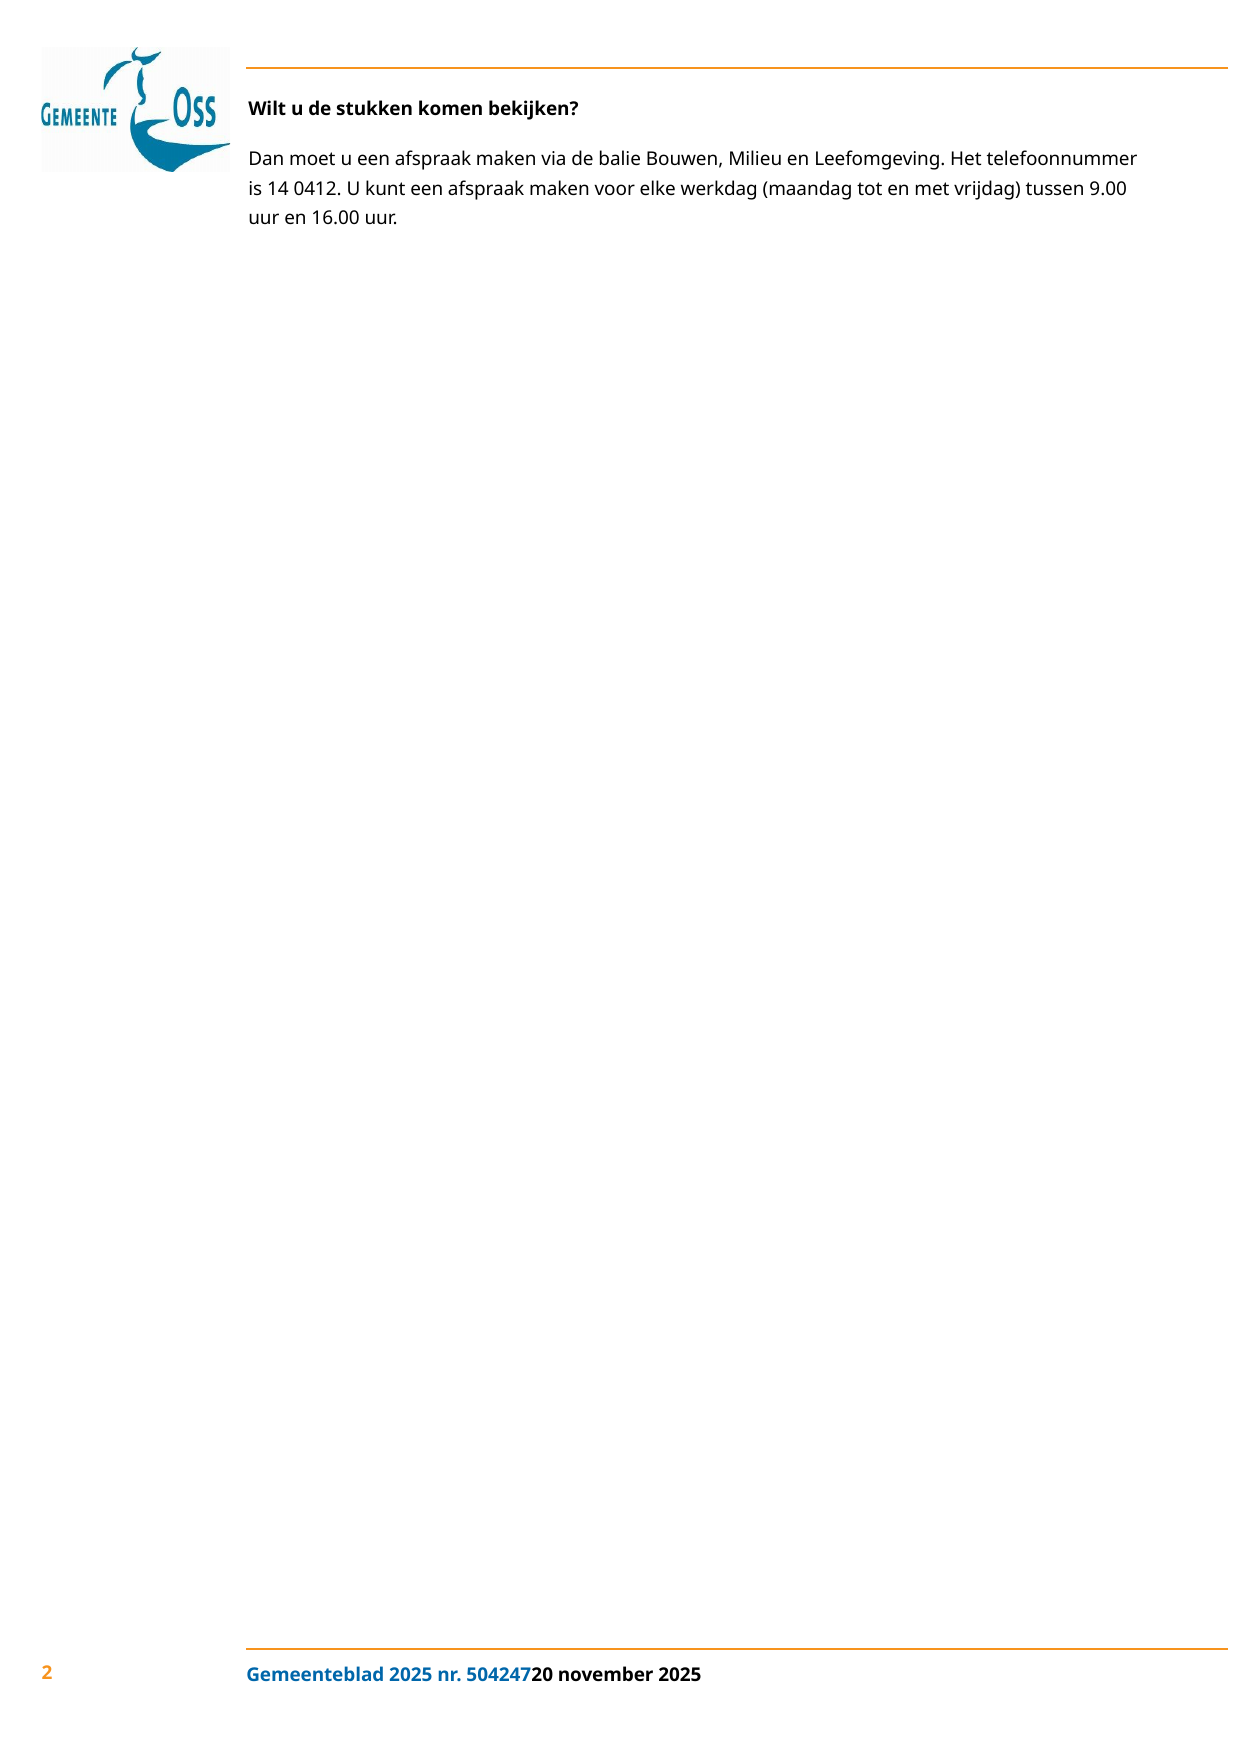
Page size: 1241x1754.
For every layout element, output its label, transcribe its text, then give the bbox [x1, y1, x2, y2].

text Dan moet u een afspraak maken via de balie Bouwen, Milieu en Leefomgeving. Het telefoonnummer is 14 0412. U kunt een afspraak maken voor elke werkdag (maandag tot en met vrijdag) tussen 9.00 uur en 16.00 uur. [248, 145, 1152, 230]
text Wilt u de stukken komen bekijken? [248, 95, 1152, 121]
picture [41, 47, 231, 172]
